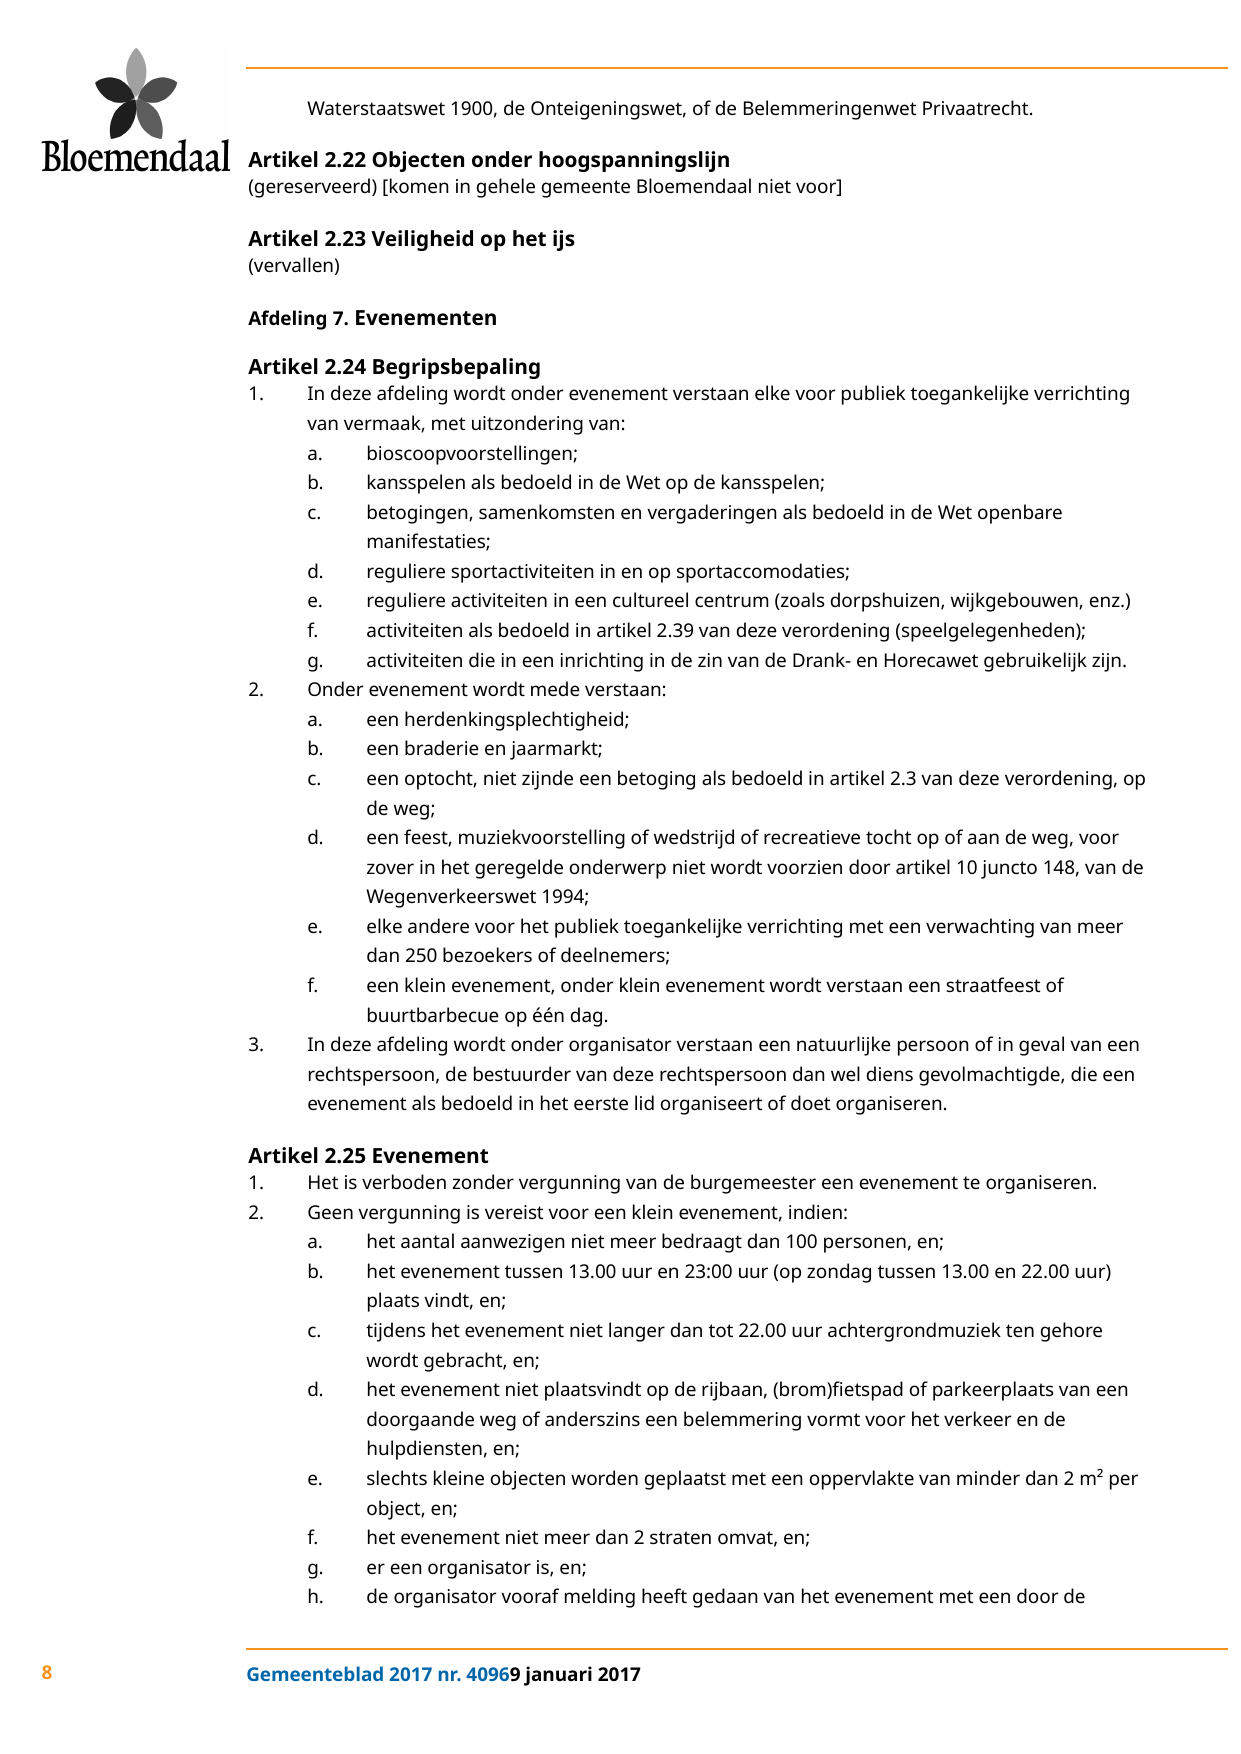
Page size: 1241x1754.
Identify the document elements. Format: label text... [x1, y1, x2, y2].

list het evenement niet plaatsvindt op de rijbaan, (brom)fietspad of parkeerplaats van een doorgaande weg of anderszins een belemmering vormt voor het verkeer en de hulpdiensten, en; [307, 1376, 1152, 1461]
list een herdenkingsplechtigheid; [307, 706, 1152, 732]
text Afdeling 7. Evenementen [248, 303, 1152, 331]
list kansspelen als bedoeld in de Wet op de kansspelen; [307, 469, 1152, 495]
text (vervallen) [248, 252, 1152, 278]
text Artikel 2.22 Objecten onder hoogspanningslijn [248, 145, 1152, 174]
text Artikel 2.23 Veiligheid op het ijs [248, 224, 1152, 252]
list activiteiten die in een inrichting in de zin van de Drank- en Horecawet gebruikelijk zijn. [307, 647, 1152, 672]
list In deze afdeling wordt onder organisator verstaan een natuurlijke persoon of in geval van een rechtspersoon, de bestuurder van deze rechtspersoon dan wel diens gevolmachtigde, die een evenement als bedoeld in het eerste lid organiseert of doet organiseren. [248, 1031, 1152, 1116]
list Onder evenement wordt mede verstaan: [248, 676, 1152, 702]
list activiteiten als bedoeld in artikel 2.39 van deze verordening (speelgelegenheden); [307, 617, 1152, 643]
list bioscoopvoorstellingen; [307, 440, 1152, 465]
list reguliere activiteiten in een cultureel centrum (zoals dorpshuizen, wijkgebouwen, enz.) [307, 588, 1152, 613]
list een klein evenement, onder klein evenement wordt verstaan een straatfeest of buurtbarbecue op één dag. [307, 972, 1152, 1027]
list elke andere voor het publiek toegankelijke verrichting met een verwachting van meer dan 250 bezoekers of deelnemers; [307, 913, 1152, 968]
list Geen vergunning is vereist voor een klein evenement, indien: [248, 1199, 1152, 1225]
list er een organisator is, en; [307, 1554, 1152, 1580]
list slechts kleine objecten worden geplaatst met een oppervlakte van minder dan 2 m² per object, en; [307, 1465, 1152, 1521]
list een braderie en jaarmarkt; [307, 736, 1152, 761]
list tijdens het evenement niet langer dan tot 22.00 uur achtergrondmuziek ten gehore wordt gebracht, en; [307, 1317, 1152, 1373]
list In deze afdeling wordt onder evenement verstaan elke voor publiek toegankelijke verrichting van vermaak, met uitzondering van: [248, 381, 1152, 436]
list de organisator vooraf melding heeft gedaan van het evenement met een door de [307, 1583, 1152, 1609]
list reguliere sportactiviteiten in en op sportaccomodaties; [307, 558, 1152, 584]
list Waterstaatswet 1900, de Onteigeningswet, of de Belemmeringenwet Privaatrecht. [248, 95, 1152, 121]
list het aantal aanwezigen niet meer bedraagt dan 100 personen, en; [307, 1228, 1152, 1254]
list een optocht, niet zijnde een betoging als bedoeld in artikel 2.3 van deze verordening, op de weg; [307, 765, 1152, 820]
picture [41, 47, 231, 172]
list betogingen, samenkomsten en vergaderingen als bedoeld in de Wet openbare manifestaties; [307, 499, 1152, 554]
list een feest, muziekvoorstelling of wedstrijd of recreatieve tocht op of aan de weg, voor zover in het geregelde onderwerp niet wordt voorzien door artikel 10 juncto 148, van de Wegenverkeerswet 1994; [307, 824, 1152, 909]
list het evenement niet meer dan 2 straten omvat, en; [307, 1524, 1152, 1550]
list het evenement tussen 13.00 uur en 23:00 uur (op zondag tussen 13.00 en 22.00 uur) plaats vindt, en; [307, 1258, 1152, 1313]
list Het is verboden zonder vergunning van de burgemeester een evenement te organiseren. [248, 1169, 1152, 1195]
text Artikel 2.25 Evenement [248, 1141, 1152, 1169]
text Artikel 2.24 Begripsbepaling [248, 352, 1152, 381]
text (gereserveerd) [komen in gehele gemeente Bloemendaal niet voor] [248, 174, 1152, 199]
